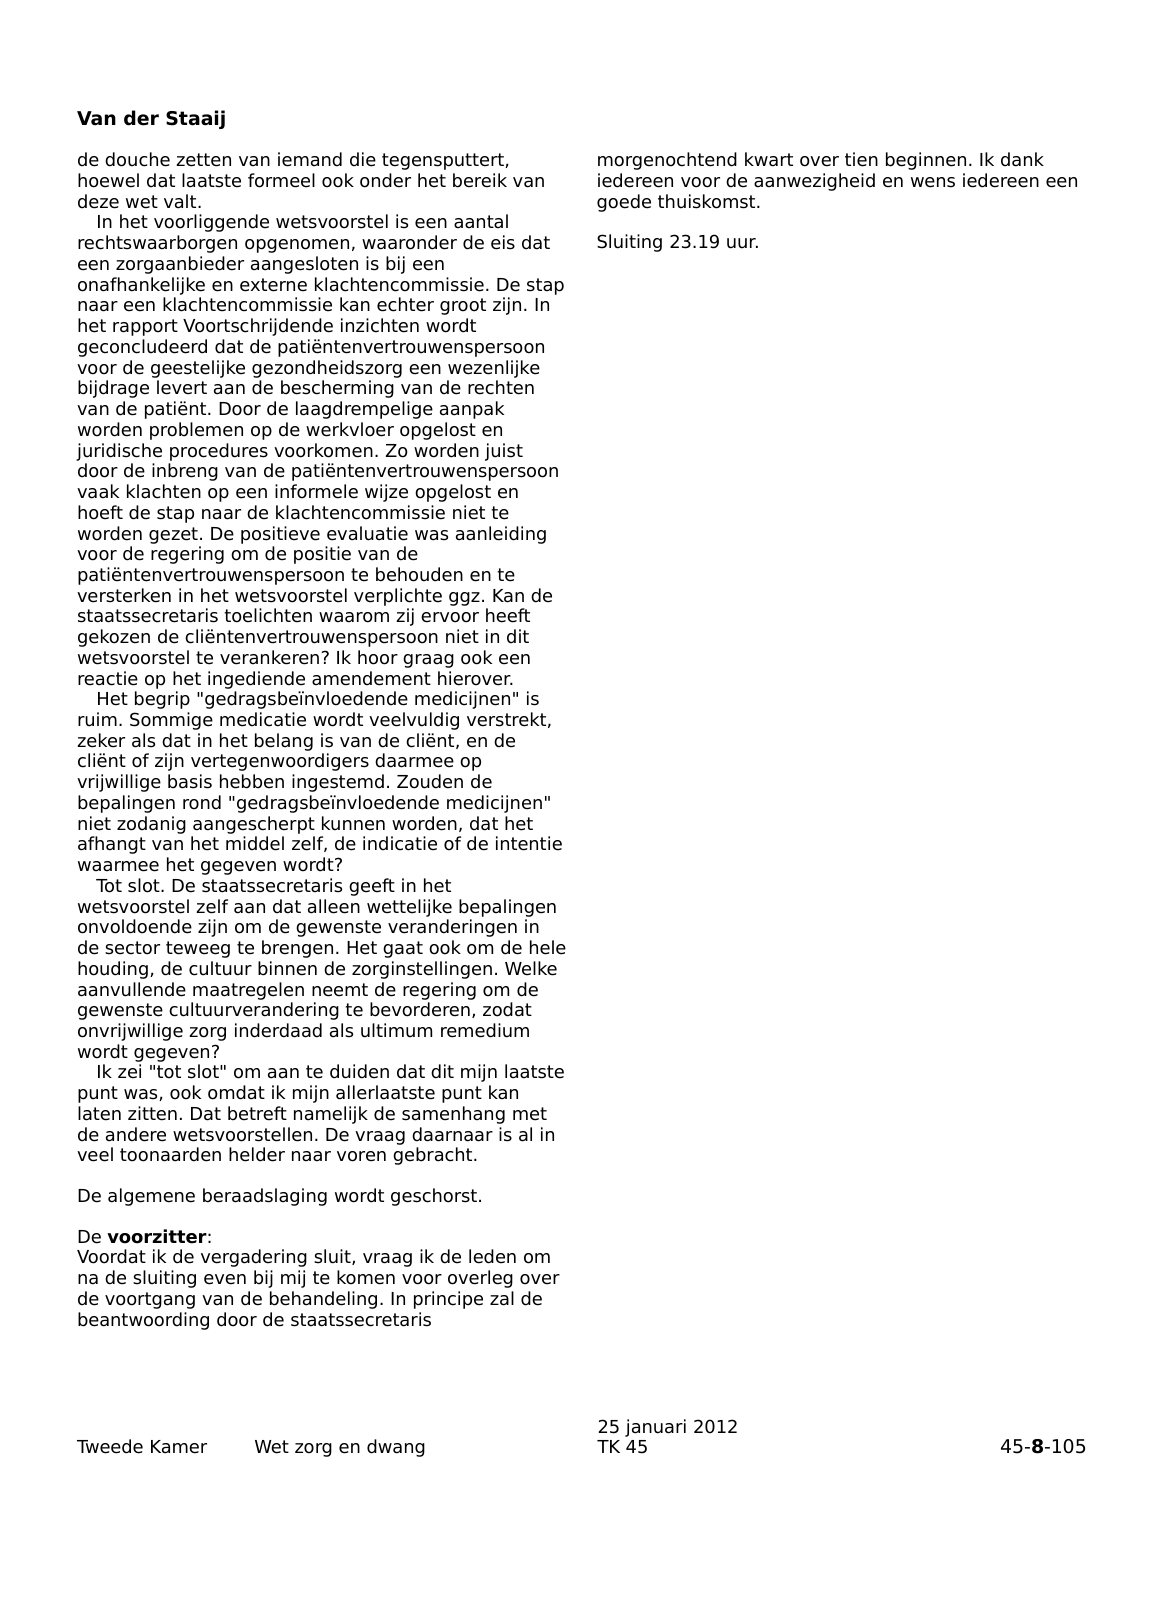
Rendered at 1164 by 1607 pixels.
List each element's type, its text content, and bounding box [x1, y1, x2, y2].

text Sluiting 23.19 uur. [596, 232, 1087, 253]
text In het voorliggende wetsvoorstel is een aantal rechtswaarborgen opgenomen, waaronder de eis dat een zorgaanbieder aangesloten is bij een onafhankelijke en externe klachtencommissie. De stap naar een klachtencommissie kan echter groot zijn. In het rapport Voortschrijdende inzichten wordt geconcludeerd dat de patiëntenvertrouwenspersoon voor de geestelijke gezondheidszorg een wezenlijke bijdrage levert aan de bescherming van de rechten van de patiënt. Door de laagdrempelige aanpak worden problemen op de werkvloer opgelost en juridische procedures voorkomen. Zo worden juist door de inbreng van de patiëntenvertrouwenspersoon vaak klachten op een informele wijze opgelost en hoeft de stap naar de klachtencommissie niet te worden gezet. De positieve evaluatie was aanleiding voor de regering om de positie van de patiëntenvertrouwenspersoon te behouden en te versterken in het wetsvoorstel verplichte ggz. Kan de staatssecretaris toelichten waarom zij ervoor heeft gekozen de cliëntenvertrouwenspersoon niet in dit wetsvoorstel te verankeren? Ik hoor graag ook een reactie op het ingediende amendement hierover. [77, 212, 567, 689]
text Tot slot. De staatssecretaris geeft in het wetsvoorstel zelf aan dat alleen wettelijke bepalingen onvoldoende zijn om de gewenste veranderingen in de sector teweeg te brengen. Het gaat ook om de hele houding, de cultuur binnen de zorginstellingen. Welke aanvullende maatregelen neemt de regering om de gewenste cultuurverandering te bevorderen, zodat onvrijwillige zorg inderdaad als ultimum remedium wordt gegeven? [77, 876, 567, 1062]
text Het begrip "gedragsbeïnvloedende medicijnen" is ruim. Sommige medicatie wordt veelvuldig verstrekt, zeker als dat in het belang is van de cliënt, en de cliënt of zijn vertegenwoordigers daarmee op vrijwillige basis hebben ingestemd. Zouden de bepalingen rond "gedragsbeïnvloedende medicijnen" niet zodanig aangescherpt kunnen worden, dat het afhangt van het middel zelf, de indicatie of de intentie waarmee het gegeven wordt? [77, 689, 567, 876]
text morgenochtend kwart over tien beginnen. Ik dank iedereen voor de aanwezigheid en wens iedereen een goede thuiskomst. [596, 150, 1087, 212]
text De algemene beraadslaging wordt geschorst. [77, 1186, 567, 1207]
text de douche zetten van iemand die tegensputtert, hoewel dat laatste formeel ook onder het bereik van deze wet valt. [77, 150, 567, 212]
text Ik zei "tot slot" om aan te duiden dat dit mijn laatste punt was, ook omdat ik mijn allerlaatste punt kan laten zitten. Dat betreft namelijk de samenhang met de andere wetsvoorstellen. De vraag daarnaar is al in veel toonaarden helder naar voren gebracht. [77, 1062, 567, 1166]
text Voordat ik de vergadering sluit, vraag ik de leden om na de sluiting even bij mij te komen voor overleg over de voortgang van de behandeling. In principe zal de beantwoording door de staatssecretaris [77, 1247, 567, 1330]
text De voorzitter: [77, 1227, 567, 1247]
